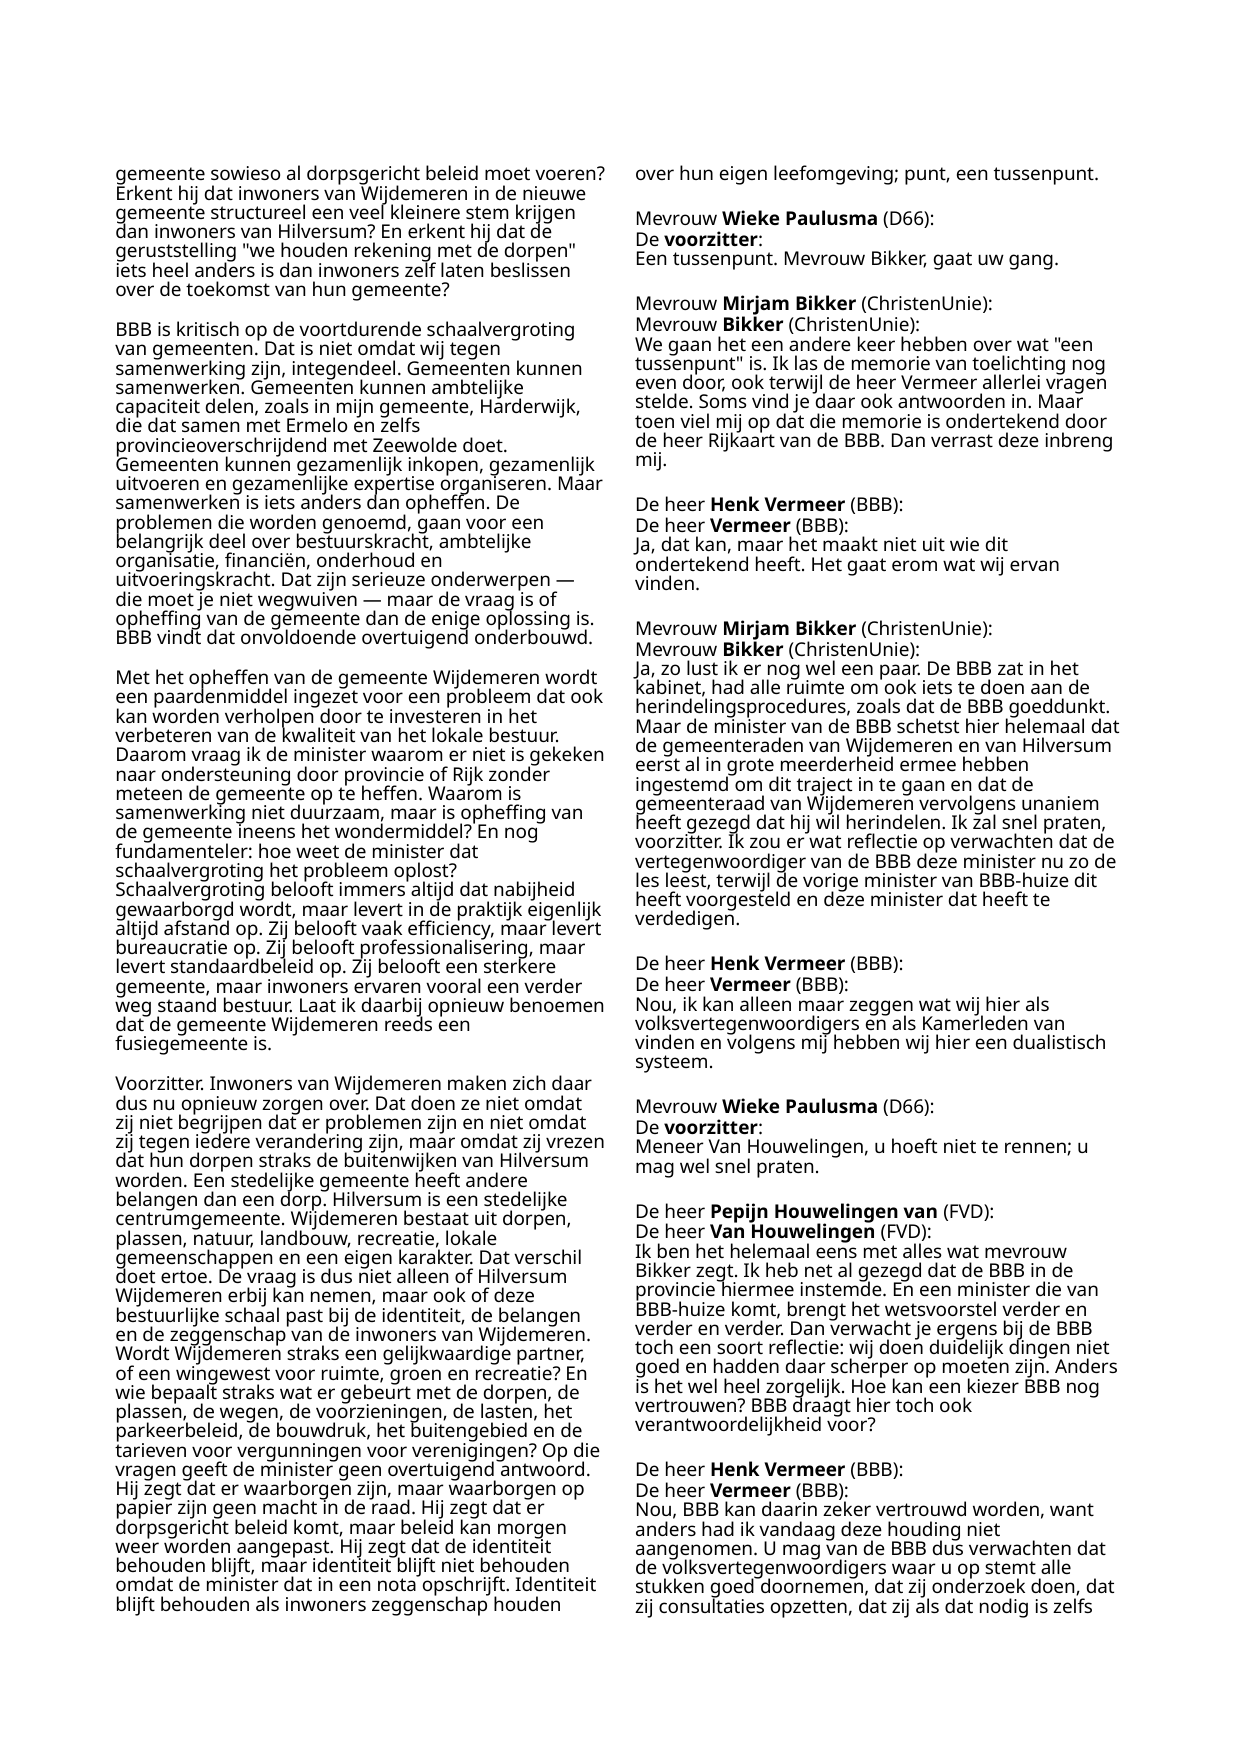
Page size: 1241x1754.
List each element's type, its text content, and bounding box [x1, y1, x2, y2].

text Voorzitter. Inwoners van Wijdemeren maken zich daar dus nu opnieuw zorgen over. Dat doen ze niet omdat zij niet begrijpen dat er problemen zijn en niet omdat zij tegen iedere verandering zijn, maar omdat zij vrezen dat hun dorpen straks de buitenwijken van Hilversum worden. Een stedelijke gemeente heeft andere belangen dan een dorp. Hilversum is een stedelijke centrumgemeente. Wijdemeren bestaat uit dorpen, plassen, natuur, landbouw, recreatie, lokale gemeenschappen en een eigen karakter. Dat verschil doet ertoe. De vraag is dus niet alleen of Hilversum Wijdemeren erbij kan nemen, maar ook of deze bestuurlijke schaal past bij de identiteit, de belangen en de zeggenschap van de inwoners van Wijdemeren. Wordt Wijdemeren straks een gelijkwaardige partner, of een wingewest voor ruimte, groen en recreatie? En wie bepaalt straks wat er gebeurt met de dorpen, de plassen, de wegen, de voorzieningen, de lasten, het parkeerbeleid, de bouwdruk, het buitengebied en de tarieven voor vergunningen voor verenigingen? Op die vragen geeft de minister geen overtuigend antwoord. Hij zegt dat er waarborgen zijn, maar waarborgen op papier zijn geen macht in de raad. Hij zegt dat er dorpsgericht beleid komt, maar beleid kan morgen weer worden aangepast. Hij zegt dat de identiteit behouden blijft, maar identiteit blijft niet behouden omdat de minister dat in een nota opschrijft. Identiteit blijft behouden als inwoners zeggenschap houden [115, 1075, 605, 1615]
text Mevrouw Wieke Paulusma (D66): [635, 205, 1125, 231]
text De heer Vermeer (BBB): [635, 1482, 1125, 1501]
text gemeente sowieso al dorpsgericht beleid moet voeren? Erkent hij dat inwoners van Wijdemeren in de nieuwe gemeente structureel een veel kleinere stem krijgen dan inwoners van Hilversum? En erkent hij dat de geruststelling "we houden rekening met de dorpen" iets heel anders is dan inwoners zelf laten beslissen over de toekomst van hun gemeente? [115, 165, 605, 300]
text De voorzitter: [635, 231, 1125, 250]
text Ja, dat kan, maar het maakt niet uit wie dit ondertekend heeft. Het gaat erom wat wij ervan vinden. [635, 536, 1125, 594]
text Mevrouw Wieke Paulusma (D66): [635, 1093, 1125, 1119]
text De heer Henk Vermeer (BBB): [635, 951, 1125, 976]
text Mevrouw Mirjam Bikker (ChristenUnie): [635, 291, 1125, 316]
text De heer Henk Vermeer (BBB): [635, 1456, 1125, 1482]
text BBB is kritisch op de voortdurende schaalvergroting van gemeenten. Dat is niet omdat wij tegen samenwerking zijn, integendeel. Gemeenten kunnen samenwerken. Gemeenten kunnen ambtelijke capaciteit delen, zoals in mijn gemeente, Harderwijk, die dat samen met Ermelo en zelfs provincieoverschrijdend met Zeewolde doet. Gemeenten kunnen gezamenlijk inkopen, gezamenlijk uitvoeren en gezamenlijke expertise organiseren. Maar samenwerken is iets anders dan opheffen. De problemen die worden genoemd, gaan voor een belangrijk deel over bestuurskracht, ambtelijke organisatie, financiën, onderhoud en uitvoeringskracht. Dat zijn serieuze onderwerpen — die moet je niet wegwuiven — maar de vraag is of opheffing van de gemeente dan de enige oplossing is. BBB vindt dat onvoldoende overtuigend onderbouwd. [115, 321, 605, 648]
text Nou, ik kan alleen maar zeggen wat wij hier als volksvertegenwoordigers en als Kamerleden van vinden en volgens mij hebben wij hier een dualistisch systeem. [635, 996, 1125, 1073]
text Mevrouw Mirjam Bikker (ChristenUnie): [635, 615, 1125, 641]
text Meneer Van Houwelingen, u hoeft niet te rennen; u mag wel snel praten. [635, 1138, 1125, 1177]
text Mevrouw Bikker (ChristenUnie): [635, 316, 1125, 336]
text De heer Vermeer (BBB): [635, 976, 1125, 996]
text Nou, BBB kan daarin zeker vertrouwd worden, want anders had ik vandaag deze houding niet aangenomen. U mag van de BBB dus verwachten dat de volksvertegenwoordigers waar u op stemt alle stukken goed doornemen, dat zij onderzoek doen, dat zij consultaties opzetten, dat zij als dat nodig is zelfs [635, 1501, 1125, 1617]
text Ik ben het helemaal eens met alles wat mevrouw Bikker zegt. Ik heb net al gezegd dat de BBB in de provincie hiermee instemde. En een minister die van BBB-huize komt, brengt het wetsvoorstel verder en verder en verder. Dan verwacht je ergens bij de BBB toch een soort reflectie: wij doen duidelijk dingen niet goed en hadden daar scherper op moeten zijn. Anders is het wel heel zorgelijk. Hoe kan een kiezer BBB nog vertrouwen? BBB draagt hier toch ook verantwoordelijkheid voor? [635, 1243, 1125, 1436]
text Met het opheffen van de gemeente Wijdemeren wordt een paardenmiddel ingezet voor een probleem dat ook kan worden verholpen door te investeren in het verbeteren van de kwaliteit van het lokale bestuur. Daarom vraag ik de minister waarom er niet is gekeken naar ondersteuning door provincie of Rijk zonder meteen de gemeente op te heffen. Waarom is samenwerking niet duurzaam, maar is opheffing van de gemeente ineens het wondermiddel? En nog fundamenteler: hoe weet de minister dat schaalvergroting het probleem oplost? Schaalvergroting belooft immers altijd dat nabijheid gewaarborgd wordt, maar levert in de praktijk eigenlijk altijd afstand op. Zij belooft vaak efficiency, maar levert bureaucratie op. Zij belooft professionalisering, maar levert standaardbeleid op. Zij belooft een sterkere gemeente, maar inwoners ervaren vooral een verder weg staand bestuur. Laat ik daarbij opnieuw benoemen dat de gemeente Wijdemeren reeds een fusiegemeente is. [115, 669, 605, 1055]
text Een tussenpunt. Mevrouw Bikker, gaat uw gang. [635, 250, 1125, 270]
text De heer Henk Vermeer (BBB): [635, 491, 1125, 517]
text De voorzitter: [635, 1119, 1125, 1138]
text We gaan het een andere keer hebben over wat "een tussenpunt" is. Ik las de memorie van toelichting nog even door, ook terwijl de heer Vermeer allerlei vragen stelde. Soms vind je daar ook antwoorden in. Maar toen viel mij op dat die memorie is ondertekend door de heer Rijkaart van de BBB. Dan verrast deze inbreng mij. [635, 336, 1125, 470]
text De heer Pepijn Houwelingen van (FVD): [635, 1198, 1125, 1223]
text Ja, zo lust ik er nog wel een paar. De BBB zat in het kabinet, had alle ruimte om ook iets te doen aan de herindelingsprocedures, zoals dat de BBB goeddunkt. Maar de minister van de BBB schetst hier helemaal dat de gemeenteraden van Wijdemeren en van Hilversum eerst al in grote meerderheid ermee hebben ingestemd om dit traject in te gaan en dat de gemeenteraad van Wijdemeren vervolgens unaniem heeft gezegd dat hij wil herindelen. Ik zal snel praten, voorzitter. Ik zou er wat reflectie op verwachten dat de vertegenwoordiger van de BBB deze minister nu zo de les leest, terwijl de vorige minister van BBB-huize dit heeft voorgesteld en deze minister dat heeft te verdedigen. [635, 660, 1125, 930]
text over hun eigen leefomgeving; punt, een tussenpunt. [635, 165, 1125, 184]
text De heer Vermeer (BBB): [635, 517, 1125, 536]
text De heer Van Houwelingen (FVD): [635, 1223, 1125, 1243]
text Mevrouw Bikker (ChristenUnie): [635, 641, 1125, 660]
